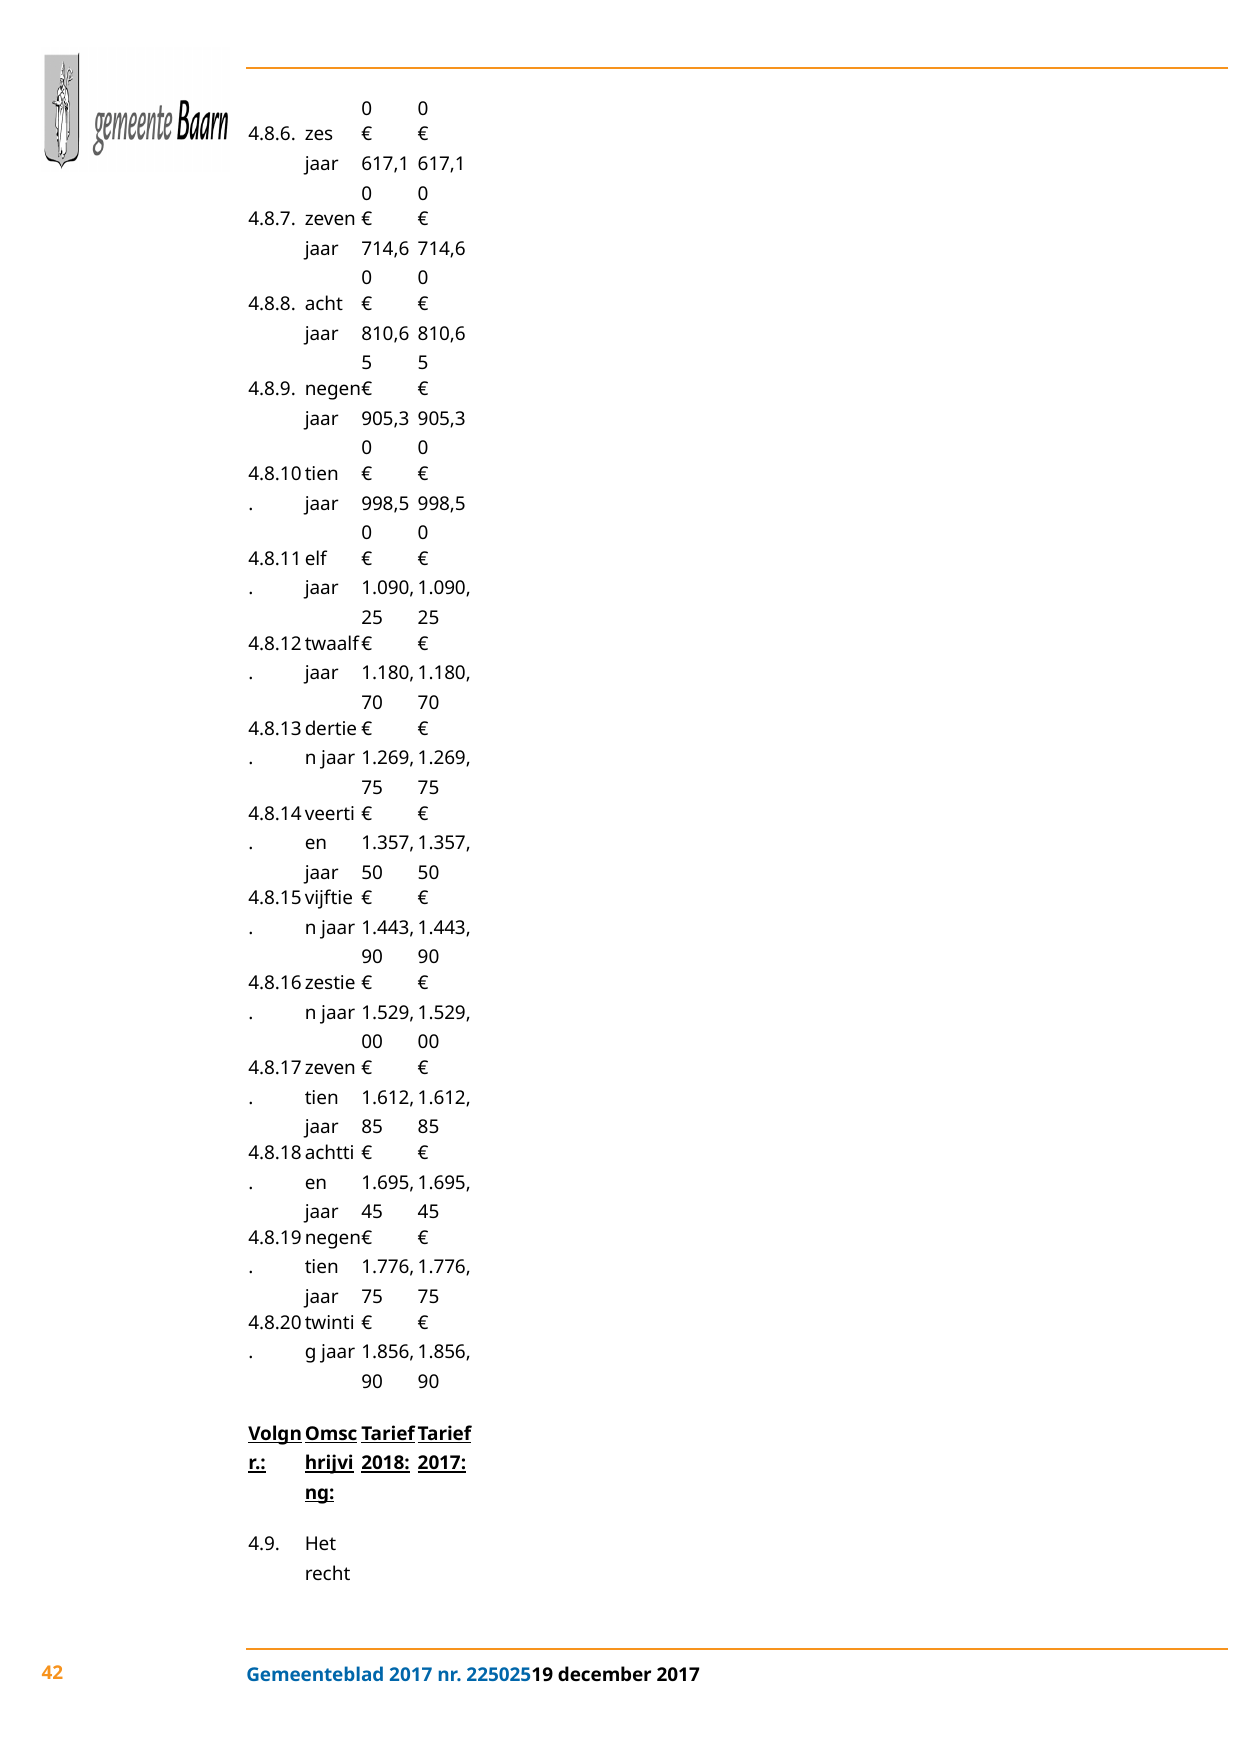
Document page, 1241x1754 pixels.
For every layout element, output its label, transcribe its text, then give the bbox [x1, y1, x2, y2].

table_cell [305, 1505, 361, 1530]
table_cell € 714,60 [361, 205, 417, 290]
table_cell € 1.443,90 [361, 885, 417, 969]
table_cell 4.8.17. [248, 1054, 304, 1139]
table_cell 4.8.8. [248, 290, 304, 375]
table_cell € 1.090,25 [361, 545, 417, 630]
table_cell 4.8.16. [248, 970, 304, 1054]
table_cell € 810,65 [361, 290, 417, 375]
table_cell twaalf jaar [305, 630, 361, 715]
table_cell € 1.856,90 [418, 1309, 474, 1394]
table_cell negen jaar [305, 375, 361, 460]
table_cell [361, 1505, 417, 1530]
table_cell € 1.443,90 [418, 885, 474, 969]
table_cell € 1.695,45 [361, 1139, 417, 1224]
table_cell 4.8.18. [248, 1139, 304, 1224]
table_cell € 1.180,70 [361, 630, 417, 715]
table_cell € 998,50 [361, 460, 417, 545]
table_cell € 1.776,75 [361, 1224, 417, 1309]
table_cell 4.8.14. [248, 800, 304, 884]
table_cell € 1.695,45 [418, 1139, 474, 1224]
table_cell Volgnr.: [248, 1420, 304, 1504]
table_cell [305, 1394, 361, 1420]
table_cell € 1.180,70 [418, 630, 474, 715]
table_cell achttien jaar [305, 1139, 361, 1224]
table_cell € 1.269,75 [418, 715, 474, 800]
table_cell negentien jaar [305, 1224, 361, 1309]
table_cell Het recht [305, 1530, 361, 1586]
table_cell zeventien jaar [305, 1054, 361, 1139]
table_cell 0 [361, 95, 417, 121]
table_cell [248, 1505, 304, 1530]
table_cell € 617,10 [418, 121, 474, 205]
table_cell zes jaar [305, 121, 361, 205]
table_cell € 714,60 [418, 205, 474, 290]
table_cell [248, 1394, 304, 1420]
table_cell elf jaar [305, 545, 361, 630]
table_cell 4.8.15. [248, 885, 304, 969]
table_cell [418, 1530, 474, 1586]
table_cell 4.8.9. [248, 375, 304, 460]
table_cell zestien jaar [305, 970, 361, 1054]
table_cell 4.8.11. [248, 545, 304, 630]
table_cell twintig jaar [305, 1309, 361, 1394]
table_cell € 1.529,00 [418, 970, 474, 1054]
table_cell € 998,50 [418, 460, 474, 545]
table_cell € 905,30 [361, 375, 417, 460]
table_cell € 1.612,85 [361, 1054, 417, 1139]
table_cell € 1.269,75 [361, 715, 417, 800]
table_cell € 1.529,00 [361, 970, 417, 1054]
table_cell 4.8.10. [248, 460, 304, 545]
table_cell veertien jaar [305, 800, 361, 884]
table_cell dertien jaar [305, 715, 361, 800]
table_cell 0 [418, 95, 474, 121]
table_cell [305, 95, 361, 121]
table_cell € 1.776,75 [418, 1224, 474, 1309]
table_cell € 810,65 [418, 290, 474, 375]
table_cell € 1.612,85 [418, 1054, 474, 1139]
table_cell vijftien jaar [305, 885, 361, 969]
table_cell € 1.856,90 [361, 1309, 417, 1394]
table_cell [418, 1505, 474, 1530]
table_cell 4.8.6. [248, 121, 304, 205]
table_cell [248, 95, 304, 121]
table_cell 4.8.19. [248, 1224, 304, 1309]
table_cell 4.8.20. [248, 1309, 304, 1394]
table_cell € 1.357,50 [418, 800, 474, 884]
table_cell 4.8.12. [248, 630, 304, 715]
table_cell tien jaar [305, 460, 361, 545]
table_cell Omschrijving: [305, 1420, 361, 1504]
table_cell [418, 1394, 474, 1420]
table_cell 4.8.7. [248, 205, 304, 290]
table_cell € 1.357,50 [361, 800, 417, 884]
table_cell zeven jaar [305, 205, 361, 290]
table_cell acht jaar [305, 290, 361, 375]
table_cell € 617,10 [361, 121, 417, 205]
table_cell € 905,30 [418, 375, 474, 460]
table_cell [361, 1394, 417, 1420]
table_cell Tarief 2017: [418, 1420, 474, 1504]
picture [41, 47, 231, 172]
table_cell 4.9. [248, 1530, 304, 1586]
table_cell 4.8.13. [248, 715, 304, 800]
table_cell [361, 1530, 417, 1586]
table_cell € 1.090,25 [418, 545, 474, 630]
table_cell Tarief 2018: [361, 1420, 417, 1504]
